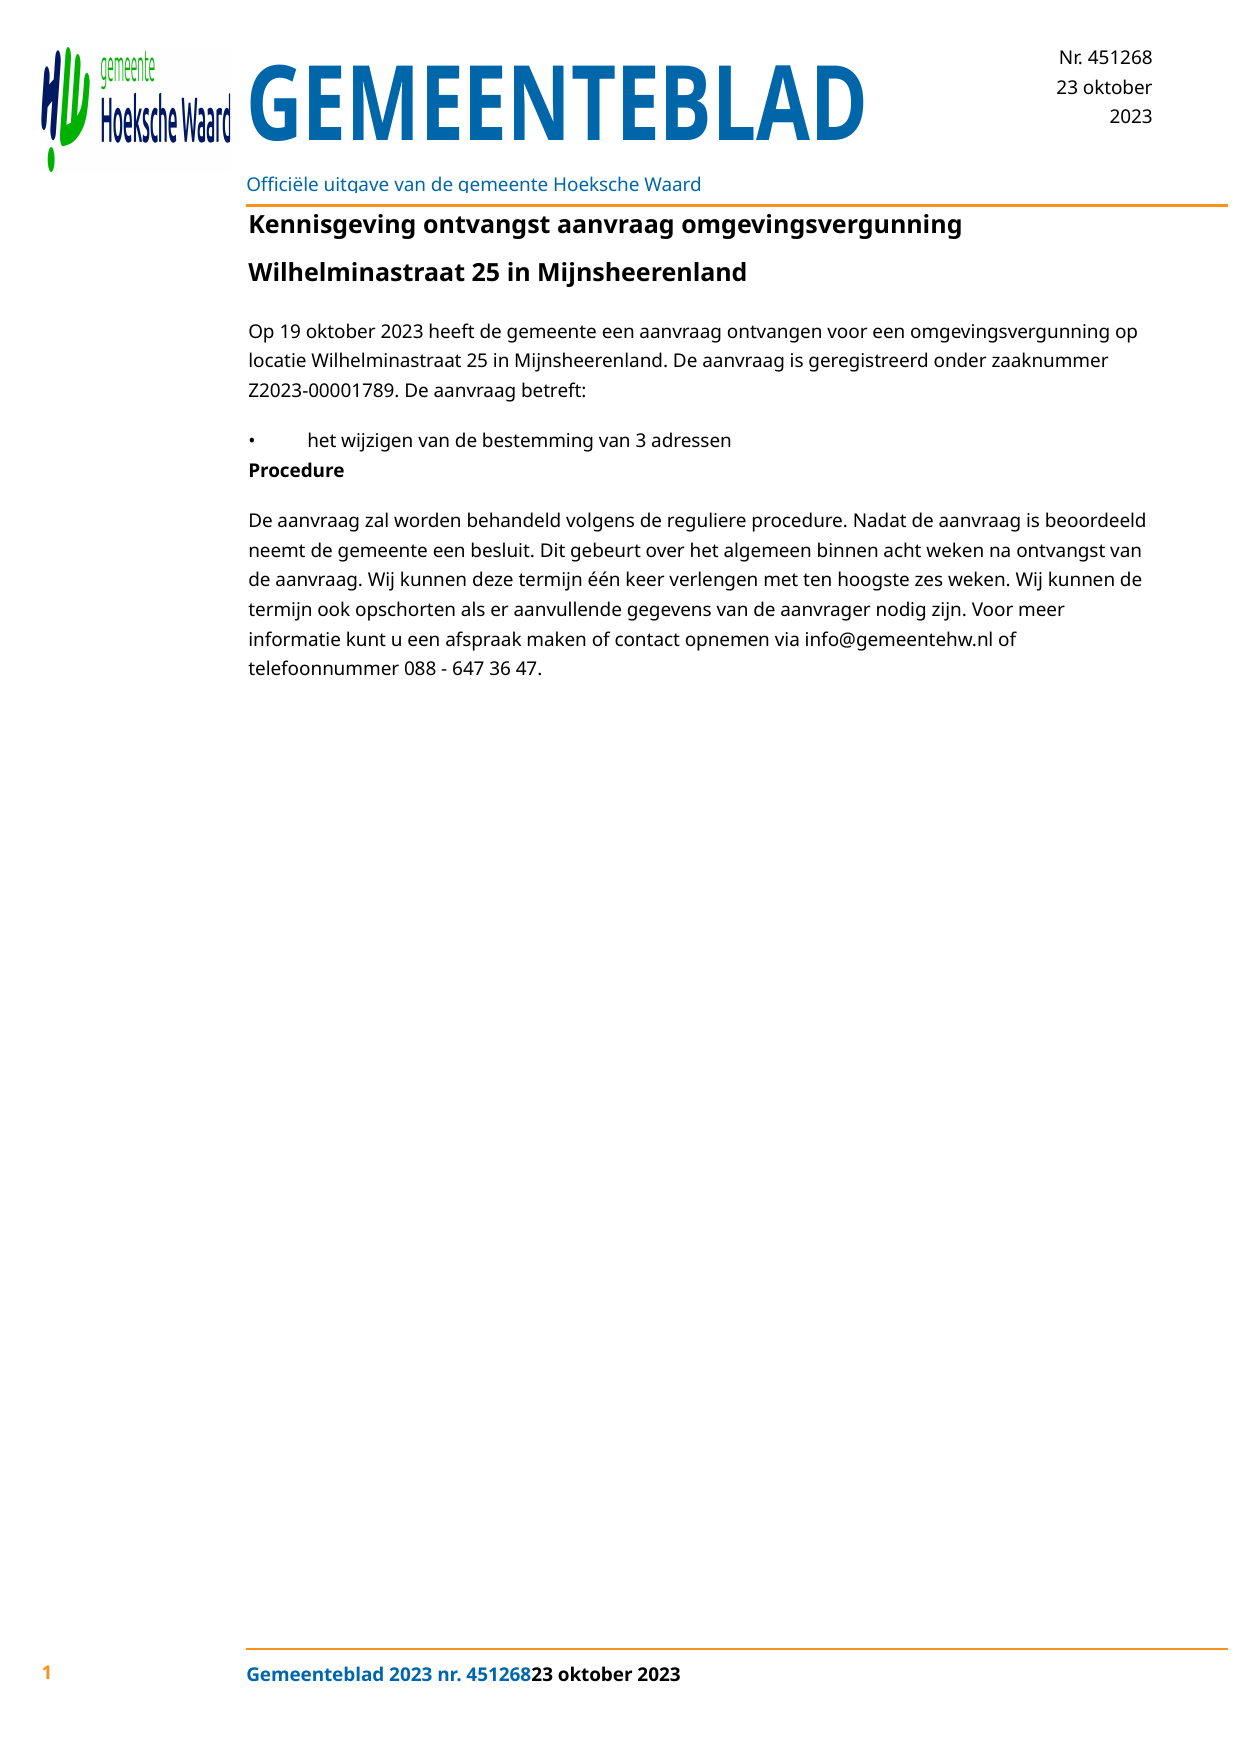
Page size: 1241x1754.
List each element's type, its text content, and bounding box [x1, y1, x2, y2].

picture [41, 47, 231, 172]
text Procedure [248, 457, 1152, 483]
text Op 19 oktober 2023 heeft de gemeente een aanvraag ontvangen voor een omgevingsvergunning op locatie Wilhelminastraat 25 in Mijnsheerenland. De aanvraag is geregistreerd onder zaaknummer Z2023-00001789. De aanvraag betreft: [248, 318, 1152, 403]
text De aanvraag zal worden behandeld volgens de reguliere procedure. Nadat de aanvraag is beoordeeld neemt de gemeente een besluit. Dit gebeurt over het algemeen binnen acht weken na ontvangst van de aanvraag. Wij kunnen deze termijn één keer verlengen met ten hoogste zes weken. Wij kunnen de termijn ook opschorten als er aanvullende gegevens van de aanvrager nodig zijn. Voor meer informatie kunt u een afspraak maken of contact opnemen via info@gemeentehw.nl of telefoonnummer 088 - 647 36 47. [248, 507, 1152, 681]
list het wijzigen van de bestemming van 3 adressen [248, 427, 1152, 453]
text Kennisgeving ontvangst aanvraag omgevingsvergunning Wilhelminastraat 25 in Mijnsheerenland [248, 207, 1152, 288]
